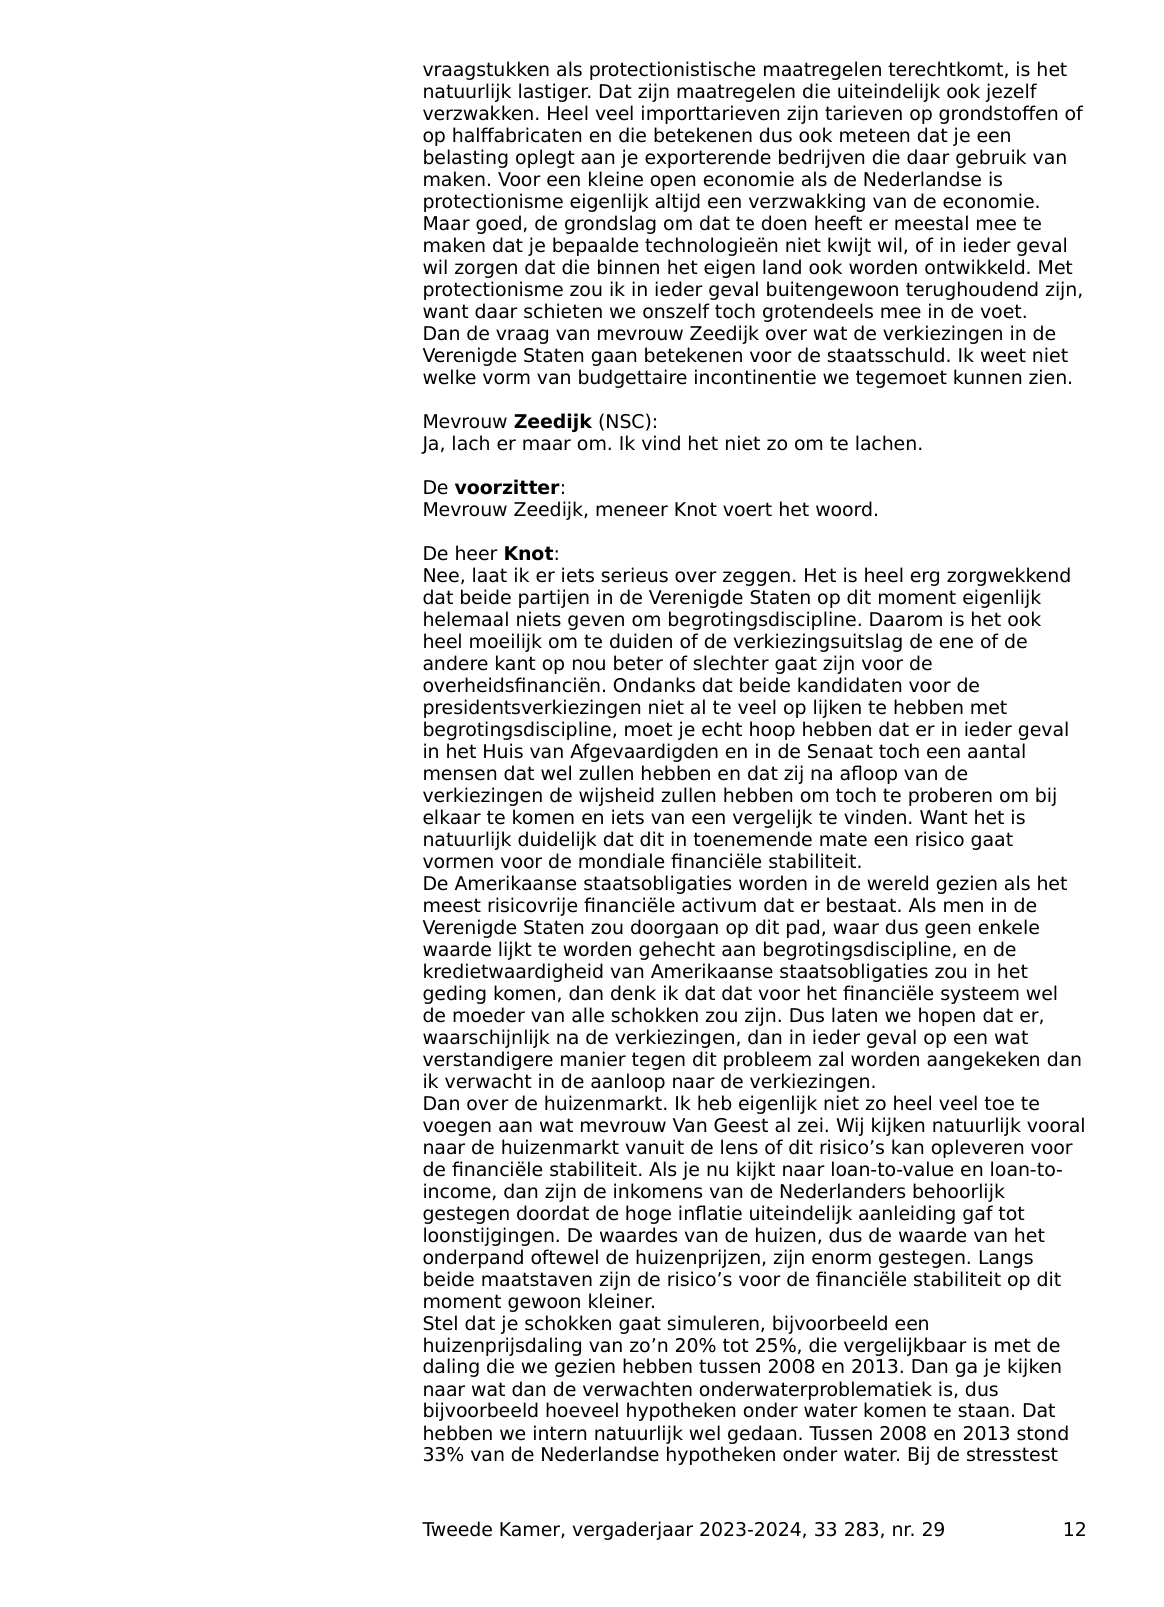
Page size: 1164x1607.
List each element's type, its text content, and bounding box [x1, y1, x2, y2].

text Stel dat je schokken gaat simuleren, bijvoorbeeld een huizenprijsdaling van zo’n 20% tot 25%, die vergelijkbaar is met de daling die we gezien hebben tussen 2008 en 2013. Dan ga je kijken naar wat dan de verwachten onderwaterproblematiek is, dus bijvoorbeeld hoeveel hypotheken onder water komen te staan. Dat hebben we intern natuurlijk wel gedaan. Tussen 2008 en 2013 stond 33% van de Nederlandse hypotheken onder water. Bij de stresstest [422, 1312, 1087, 1466]
text Ja, lach er maar om. Ik vind het niet zo om te lachen. [422, 433, 1087, 455]
text Dan over de huizenmarkt. Ik heb eigenlijk niet zo heel veel toe te voegen aan wat mevrouw Van Geest al zei. Wij kijken natuurlijk vooral naar de huizenmarkt vanuit de lens of dit risico’s kan opleveren voor de financiële stabiliteit. Als je nu kijkt naar loan-to-value en loan-to-income, dan zijn de inkomens van de Nederlanders behoorlijk gestegen doordat de hoge inflatie uiteindelijk aanleiding gaf tot loonstijgingen. De waardes van de huizen, dus de waarde van het onderpand oftewel de huizenprijzen, zijn enorm gestegen. Langs beide maatstaven zijn de risico’s voor de financiële stabiliteit op dit moment gewoon kleiner. [422, 1093, 1087, 1312]
text De voorzitter: [422, 477, 1087, 499]
text De Amerikaanse staatsobligaties worden in de wereld gezien als het meest risicovrije financiële activum dat er bestaat. Als men in de Verenigde Staten zou doorgaan op dit pad, waar dus geen enkele waarde lijkt te worden gehecht aan begrotingsdiscipline, en de kredietwaardigheid van Amerikaanse staatsobligaties zou in het geding komen, dan denk ik dat dat voor het financiële systeem wel de moeder van alle schokken zou zijn. Dus laten we hopen dat er, waarschijnlijk na de verkiezingen, dan in ieder geval op een wat verstandigere manier tegen dit probleem zal worden aangekeken dan ik verwacht in de aanloop naar de verkiezingen. [422, 873, 1087, 1093]
text De heer Knot: [422, 543, 1087, 565]
text Nee, laat ik er iets serieus over zeggen. Het is heel erg zorgwekkend dat beide partijen in de Verenigde Staten op dit moment eigenlijk helemaal niets geven om begrotingsdiscipline. Daarom is het ook heel moeilijk om te duiden of de verkiezingsuitslag de ene of de andere kant op nou beter of slechter gaat zijn voor de overheidsfinanciën. Ondanks dat beide kandidaten voor de presidentsverkiezingen niet al te veel op lijken te hebben met begrotingsdiscipline, moet je echt hoop hebben dat er in ieder geval in het Huis van Afgevaardigden en in de Senaat toch een aantal mensen dat wel zullen hebben en dat zij na afloop van de verkiezingen de wijsheid zullen hebben om toch te proberen om bij elkaar te komen en iets van een vergelijk te vinden. Want het is natuurlijk duidelijk dat dit in toenemende mate een risico gaat vormen voor de mondiale financiële stabiliteit. [422, 565, 1087, 873]
text Mevrouw Zeedijk (NSC): [422, 411, 1087, 433]
text Dan de vraag van mevrouw Zeedijk over wat de verkiezingen in de Verenigde Staten gaan betekenen voor de staatsschuld. Ik weet niet welke vorm van budgettaire incontinentie we tegemoet kunnen zien. [422, 323, 1087, 389]
text Mevrouw Zeedijk, meneer Knot voert het woord. [422, 499, 1087, 521]
text vraagstukken als protectionistische maatregelen terechtkomt, is het natuurlijk lastiger. Dat zijn maatregelen die uiteindelijk ook jezelf verzwakken. Heel veel importtarieven zijn tarieven op grondstoffen of op halffabricaten en die betekenen dus ook meteen dat je een belasting oplegt aan je exporterende bedrijven die daar gebruik van maken. Voor een kleine open economie als de Nederlandse is protectionisme eigenlijk altijd een verzwakking van de economie. Maar goed, de grondslag om dat te doen heeft er meestal mee te maken dat je bepaalde technologieën niet kwijt wil, of in ieder geval wil zorgen dat die binnen het eigen land ook worden ontwikkeld. Met protectionisme zou ik in ieder geval buitengewoon terughoudend zijn, want daar schieten we onszelf toch grotendeels mee in de voet. [422, 59, 1087, 323]
